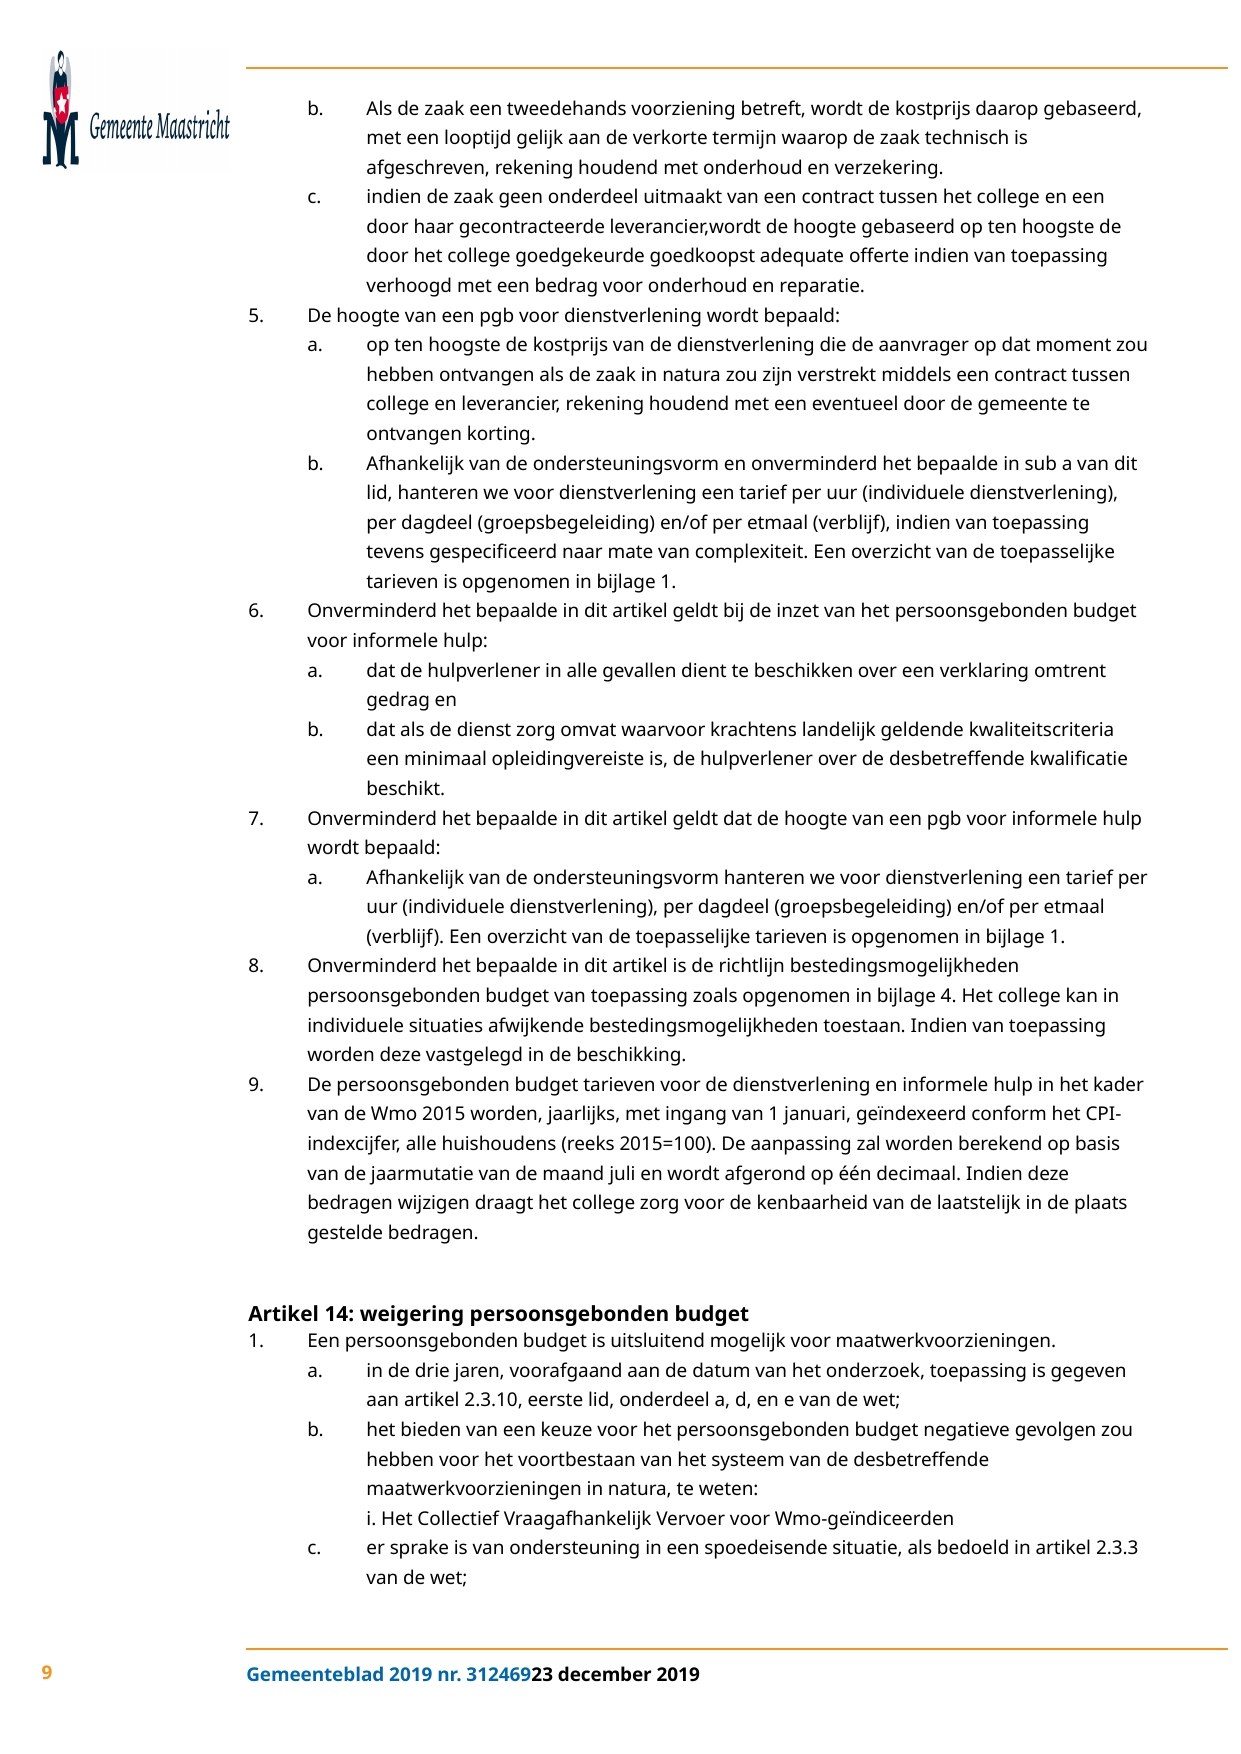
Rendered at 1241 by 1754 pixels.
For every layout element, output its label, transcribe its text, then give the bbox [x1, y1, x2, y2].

list De hoogte van een pgb voor dienstverlening wordt bepaald: [248, 302, 1152, 328]
list het bieden van een keuze voor het persoonsgebonden budget negatieve gevolgen zou hebben voor het voortbestaan van het systeem van de desbetreffende maatwerkvoorzieningen in natura, te weten: [307, 1416, 1152, 1501]
list Onverminderd het bepaalde in dit artikel geldt bij de inzet van het persoonsgebonden budget voor informele hulp: [248, 598, 1152, 653]
list Afhankelijk van de ondersteuningsvorm hanteren we voor dienstverlening een tarief per uur (individuele dienstverlening), per dagdeel (groepsbegeleiding) en/of per etmaal (verblijf). Een overzicht van de toepasselijke tarieven is opgenomen in bijlage 1. [307, 864, 1152, 949]
list Onverminderd het bepaalde in dit artikel is de richtlijn bestedingsmogelijkheden persoonsgebonden budget van toepassing zoals opgenomen in bijlage 4. Het college kan in individuele situaties afwijkende bestedingsmogelijkheden toestaan. Indien van toepassing worden deze vastgelegd in de beschikking. [248, 953, 1152, 1067]
list in de drie jaren, voorafgaand aan de datum van het onderzoek, toepassing is gegeven aan artikel 2.3.10, eerste lid, onderdeel a, d, en e van de wet; [307, 1357, 1152, 1412]
list dat de hulpverlener in alle gevallen dient te beschikken over een verklaring omtrent gedrag en [307, 657, 1152, 712]
text Artikel 14: weigering persoonsgebonden budget [248, 1299, 1152, 1327]
list i. Het Collectief Vraagafhankelijk Vervoer voor Wmo-geïndiceerden [307, 1505, 1152, 1531]
list Onverminderd het bepaalde in dit artikel geldt dat de hoogte van een pgb voor informele hulp wordt bepaald: [248, 805, 1152, 860]
list Als de zaak een tweedehands voorziening betreft, wordt de kostprijs daarop gebaseerd, met een looptijd gelijk aan de verkorte termijn waarop de zaak technisch is afgeschreven, rekening houdend met onderhoud en verzekering. [307, 95, 1152, 180]
picture [41, 47, 231, 172]
list Afhankelijk van de ondersteuningsvorm en onverminderd het bepaalde in sub a van dit lid, hanteren we voor dienstverlening een tarief per uur (individuele dienstverlening), per dagdeel (groepsbegeleiding) en/of per etmaal (verblijf), indien van toepassing tevens gespecificeerd naar mate van complexiteit. Een overzicht van de toepasselijke tarieven is opgenomen in bijlage 1. [307, 450, 1152, 594]
list er sprake is van ondersteuning in een spoedeisende situatie, als bedoeld in artikel 2.3.3 van de wet; [307, 1534, 1152, 1590]
list dat als de dienst zorg omvat waarvoor krachtens landelijk geldende kwaliteitscriteria een minimaal opleidingvereiste is, de hulpverlener over de desbetreffende kwalificatie beschikt. [307, 716, 1152, 801]
list indien de zaak geen onderdeel uitmaakt van een contract tussen het college en een door haar gecontracteerde leverancier,wordt de hoogte gebaseerd op ten hoogste de door het college goedgekeurde goedkoopst adequate offerte indien van toepassing verhoogd met een bedrag voor onderhoud en reparatie. [307, 183, 1152, 298]
list Een persoonsgebonden budget is uitsluitend mogelijk voor maatwerkvoorzieningen. [248, 1327, 1152, 1353]
list op ten hoogste de kostprijs van de dienstverlening die de aanvrager op dat moment zou hebben ontvangen als de zaak in natura zou zijn verstrekt middels een contract tussen college en leverancier, rekening houdend met een eventueel door de gemeente te ontvangen korting. [307, 331, 1152, 446]
list De persoonsgebonden budget tarieven voor de dienstverlening en informele hulp in het kader van de Wmo 2015 worden, jaarlijks, met ingang van 1 januari, geïndexeerd conform het CPI-indexcijfer, alle huishoudens (reeks 2015=100). De aanpassing zal worden berekend op basis van de jaarmutatie van de maand juli en wordt afgerond op één decimaal. Indien deze bedragen wijzigen draagt het college zorg voor de kenbaarheid van de laatstelijk in de plaats gestelde bedragen. [248, 1071, 1152, 1245]
